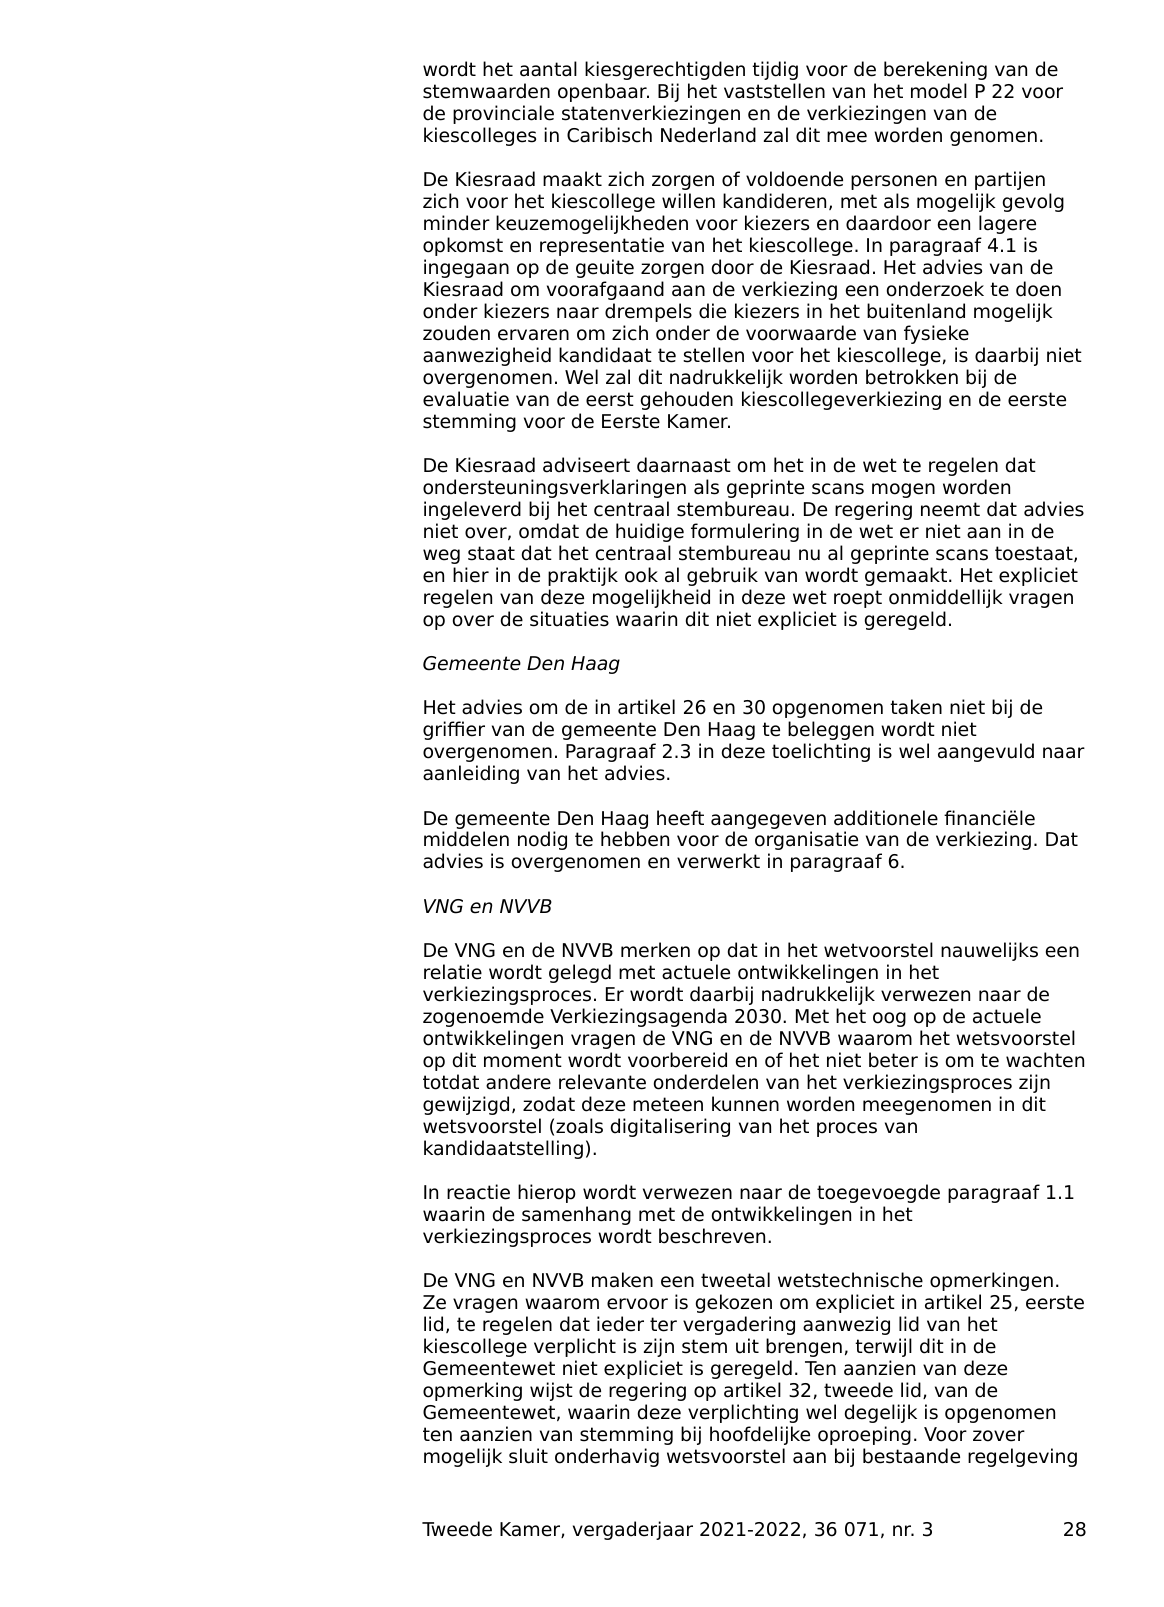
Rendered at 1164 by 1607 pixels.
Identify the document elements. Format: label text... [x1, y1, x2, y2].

text De Kiesraad adviseert daarnaast om het in de wet te regelen dat ondersteuningsverklaringen als geprinte scans mogen worden ingeleverd bij het centraal stembureau. De regering neemt dat advies niet over, omdat de huidige formulering in de wet er niet aan in de weg staat dat het centraal stembureau nu al geprinte scans toestaat, en hier in de praktijk ook al gebruik van wordt gemaakt. Het expliciet regelen van deze mogelijkheid in deze wet roept onmiddellijk vragen op over de situaties waarin dit niet expliciet is geregeld. [422, 455, 1087, 631]
text wordt het aantal kiesgerechtigden tijdig voor de berekening van de stemwaarden openbaar. Bij het vaststellen van het model P 22 voor de provinciale statenverkiezingen en de verkiezingen van de kiescolleges in Caribisch Nederland zal dit mee worden genomen. [422, 59, 1087, 147]
text De VNG en NVVB maken een tweetal wetstechnische opmerkingen. Ze vragen waarom ervoor is gekozen om expliciet in artikel 25, eerste lid, te regelen dat ieder ter vergadering aanwezig lid van het kiescollege verplicht is zijn stem uit brengen, terwijl dit in de Gemeentewet niet expliciet is geregeld. Ten aanzien van deze opmerking wijst de regering op artikel 32, tweede lid, van de Gemeentewet, waarin deze verplichting wel degelijk is opgenomen ten aanzien van stemming bij hoofdelijke oproeping. Voor zover mogelijk sluit onderhavig wetsvoorstel aan bij bestaande regelgeving [422, 1270, 1087, 1468]
text De VNG en de NVVB merken op dat in het wetvoorstel nauwelijks een relatie wordt gelegd met actuele ontwikkelingen in het verkiezingsproces. Er wordt daarbij nadrukkelijk verwezen naar de zogenoemde Verkiezingsagenda 2030. Met het oog op de actuele ontwikkelingen vragen de VNG en de NVVB waarom het wetsvoorstel op dit moment wordt voorbereid en of het niet beter is om te wachten totdat andere relevante onderdelen van het verkiezingsproces zijn gewijzigd, zodat deze meteen kunnen worden meegenomen in dit wetsvoorstel (zoals digitalisering van het proces van kandidaatstelling). [422, 940, 1087, 1159]
text De Kiesraad maakt zich zorgen of voldoende personen en partijen zich voor het kiescollege willen kandideren, met als mogelijk gevolg minder keuzemogelijkheden voor kiezers en daardoor een lagere opkomst en representatie van het kiescollege. In paragraaf 4.1 is ingegaan op de geuite zorgen door de Kiesraad. Het advies van de Kiesraad om voorafgaand aan de verkiezing een onderzoek te doen onder kiezers naar drempels die kiezers in het buitenland mogelijk zouden ervaren om zich onder de voorwaarde van fysieke aanwezigheid kandidaat te stellen voor het kiescollege, is daarbij niet overgenomen. Wel zal dit nadrukkelijk worden betrokken bij de evaluatie van de eerst gehouden kiescollegeverkiezing en de eerste stemming voor de Eerste Kamer. [422, 169, 1087, 433]
subtitle Gemeente Den Haag [422, 653, 1087, 675]
text De gemeente Den Haag heeft aangegeven additionele financiële middelen nodig te hebben voor de organisatie van de verkiezing. Dat advies is overgenomen en verwerkt in paragraaf 6. [422, 807, 1087, 873]
text Het advies om de in artikel 26 en 30 opgenomen taken niet bij de griffier van de gemeente Den Haag te beleggen wordt niet overgenomen. Paragraaf 2.3 in deze toelichting is wel aangevuld naar aanleiding van het advies. [422, 697, 1087, 785]
text In reactie hierop wordt verwezen naar de toegevoegde paragraaf 1.1 waarin de samenhang met de ontwikkelingen in het verkiezingsproces wordt beschreven. [422, 1182, 1087, 1248]
subtitle VNG en NVVB [422, 896, 1087, 917]
